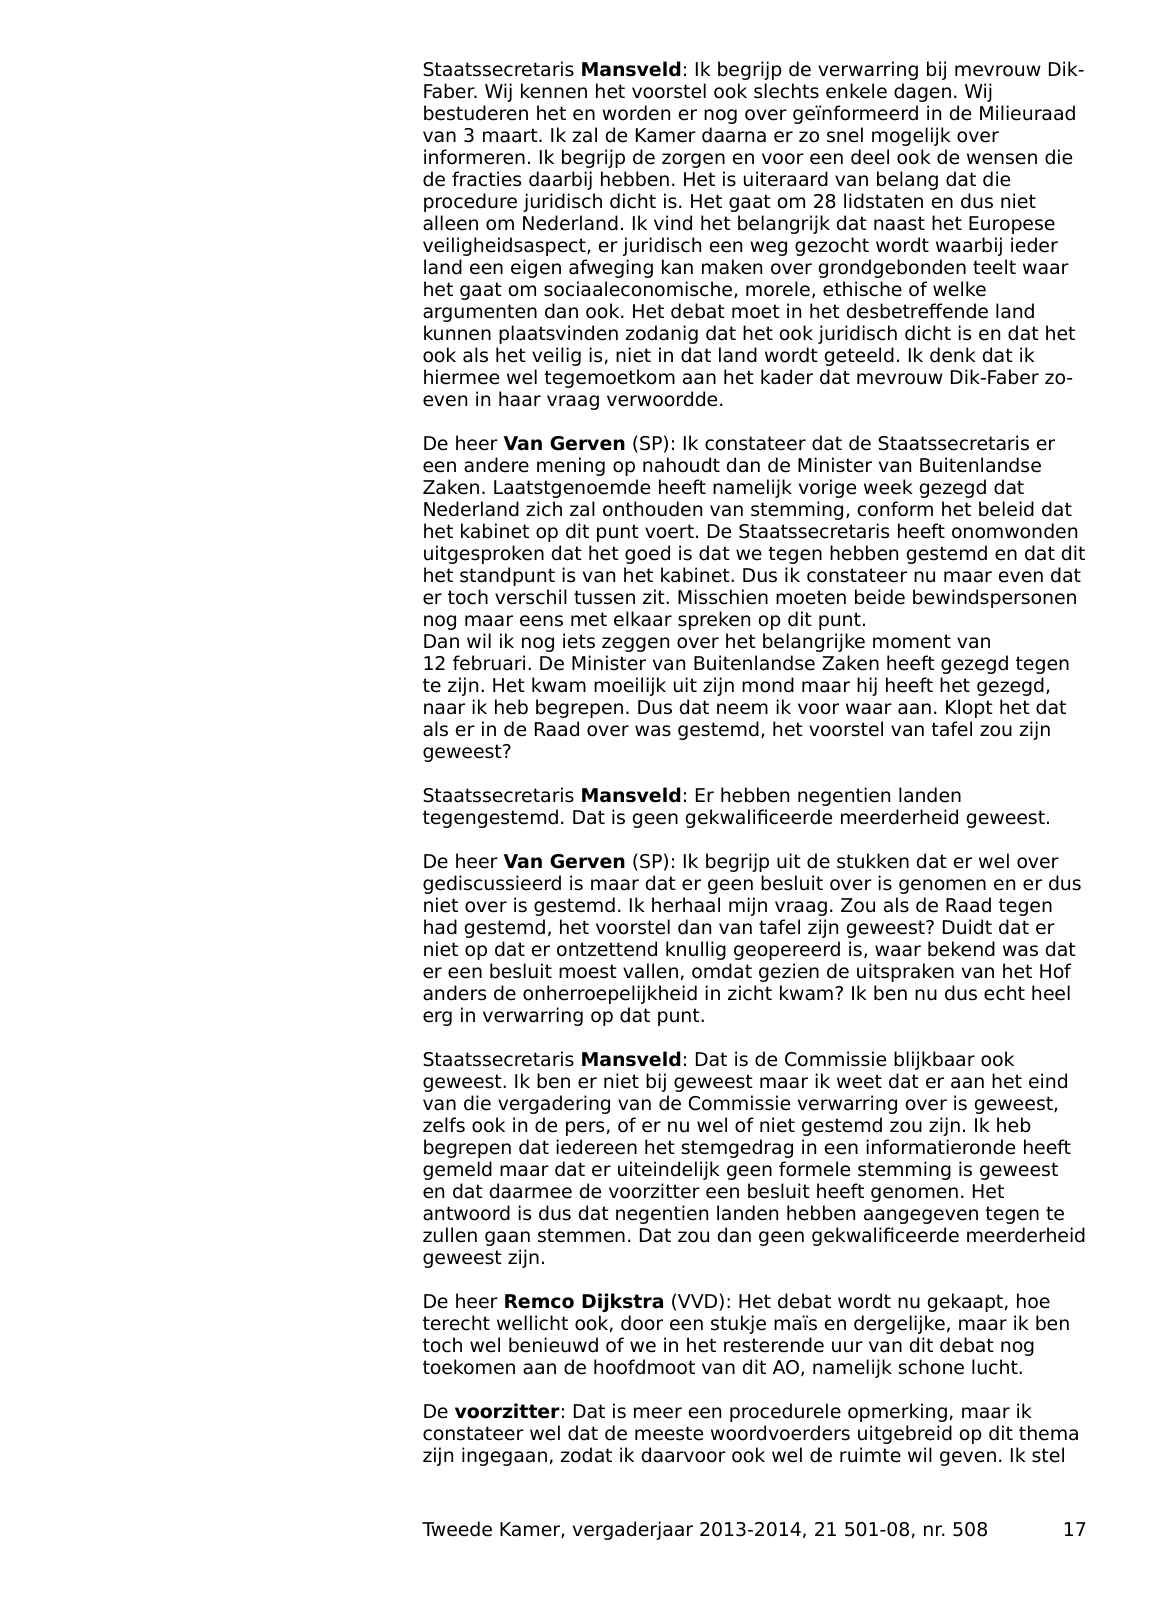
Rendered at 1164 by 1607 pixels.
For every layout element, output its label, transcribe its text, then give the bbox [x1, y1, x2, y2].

text Staatssecretaris Mansveld: Er hebben negentien landen tegengestemd. Dat is geen gekwalificeerde meerderheid geweest. [422, 785, 1087, 829]
text Dan wil ik nog iets zeggen over het belangrijke moment van 12 februari. De Minister van Buitenlandse Zaken heeft gezegd tegen te zijn. Het kwam moeilijk uit zijn mond maar hij heeft het gezegd, naar ik heb begrepen. Dus dat neem ik voor waar aan. Klopt het dat als er in de Raad over was gestemd, het voorstel van tafel zou zijn geweest? [422, 631, 1087, 763]
text De heer Van Gerven (SP): Ik begrijp uit de stukken dat er wel over gediscussieerd is maar dat er geen besluit over is genomen en er dus niet over is gestemd. Ik herhaal mijn vraag. Zou als de Raad tegen had gestemd, het voorstel dan van tafel zijn geweest? Duidt dat er niet op dat er ontzettend knullig geopereerd is, waar bekend was dat er een besluit moest vallen, omdat gezien de uitspraken van het Hof anders de onherroepelijkheid in zicht kwam? Ik ben nu dus echt heel erg in verwarring op dat punt. [422, 851, 1087, 1027]
text Staatssecretaris Mansveld: Dat is de Commissie blijkbaar ook geweest. Ik ben er niet bij geweest maar ik weet dat er aan het eind van die vergadering van de Commissie verwarring over is geweest, zelfs ook in de pers, of er nu wel of niet gestemd zou zijn. Ik heb begrepen dat iedereen het stemgedrag in een informatieronde heeft gemeld maar dat er uiteindelijk geen formele stemming is geweest en dat daarmee de voorzitter een besluit heeft genomen. Het antwoord is dus dat negentien landen hebben aangegeven tegen te zullen gaan stemmen. Dat zou dan geen gekwalificeerde meerderheid geweest zijn. [422, 1049, 1087, 1269]
text De heer Remco Dijkstra (VVD): Het debat wordt nu gekaapt, hoe terecht wellicht ook, door een stukje maïs en dergelijke, maar ik ben toch wel benieuwd of we in het resterende uur van dit debat nog toekomen aan de hoofdmoot van dit AO, namelijk schone lucht. [422, 1291, 1087, 1379]
text De heer Van Gerven (SP): Ik constateer dat de Staatssecretaris er een andere mening op nahoudt dan de Minister van Buitenlandse Zaken. Laatstgenoemde heeft namelijk vorige week gezegd dat Nederland zich zal onthouden van stemming, conform het beleid dat het kabinet op dit punt voert. De Staatssecretaris heeft onomwonden uitgesproken dat het goed is dat we tegen hebben gestemd en dat dit het standpunt is van het kabinet. Dus ik constateer nu maar even dat er toch verschil tussen zit. Misschien moeten beide bewindspersonen nog maar eens met elkaar spreken op dit punt. [422, 433, 1087, 631]
text De voorzitter: Dat is meer een procedurele opmerking, maar ik constateer wel dat de meeste woordvoerders uitgebreid op dit thema zijn ingegaan, zodat ik daarvoor ook wel de ruimte wil geven. Ik stel [422, 1401, 1087, 1467]
text Staatssecretaris Mansveld: Ik begrijp de verwarring bij mevrouw Dik-Faber. Wij kennen het voorstel ook slechts enkele dagen. Wij bestuderen het en worden er nog over geïnformeerd in de Milieuraad van 3 maart. Ik zal de Kamer daarna er zo snel mogelijk over informeren. Ik begrijp de zorgen en voor een deel ook de wensen die de fracties daarbij hebben. Het is uiteraard van belang dat die procedure juridisch dicht is. Het gaat om 28 lidstaten en dus niet alleen om Nederland. Ik vind het belangrijk dat naast het Europese veiligheidsaspect, er juridisch een weg gezocht wordt waarbij ieder land een eigen afweging kan maken over grondgebonden teelt waar het gaat om sociaaleconomische, morele, ethische of welke argumenten dan ook. Het debat moet in het desbetreffende land kunnen plaatsvinden zodanig dat het ook juridisch dicht is en dat het ook als het veilig is, niet in dat land wordt geteeld. Ik denk dat ik hiermee wel tegemoetkom aan het kader dat mevrouw Dik-Faber zo-even in haar vraag verwoordde. [422, 59, 1087, 411]
